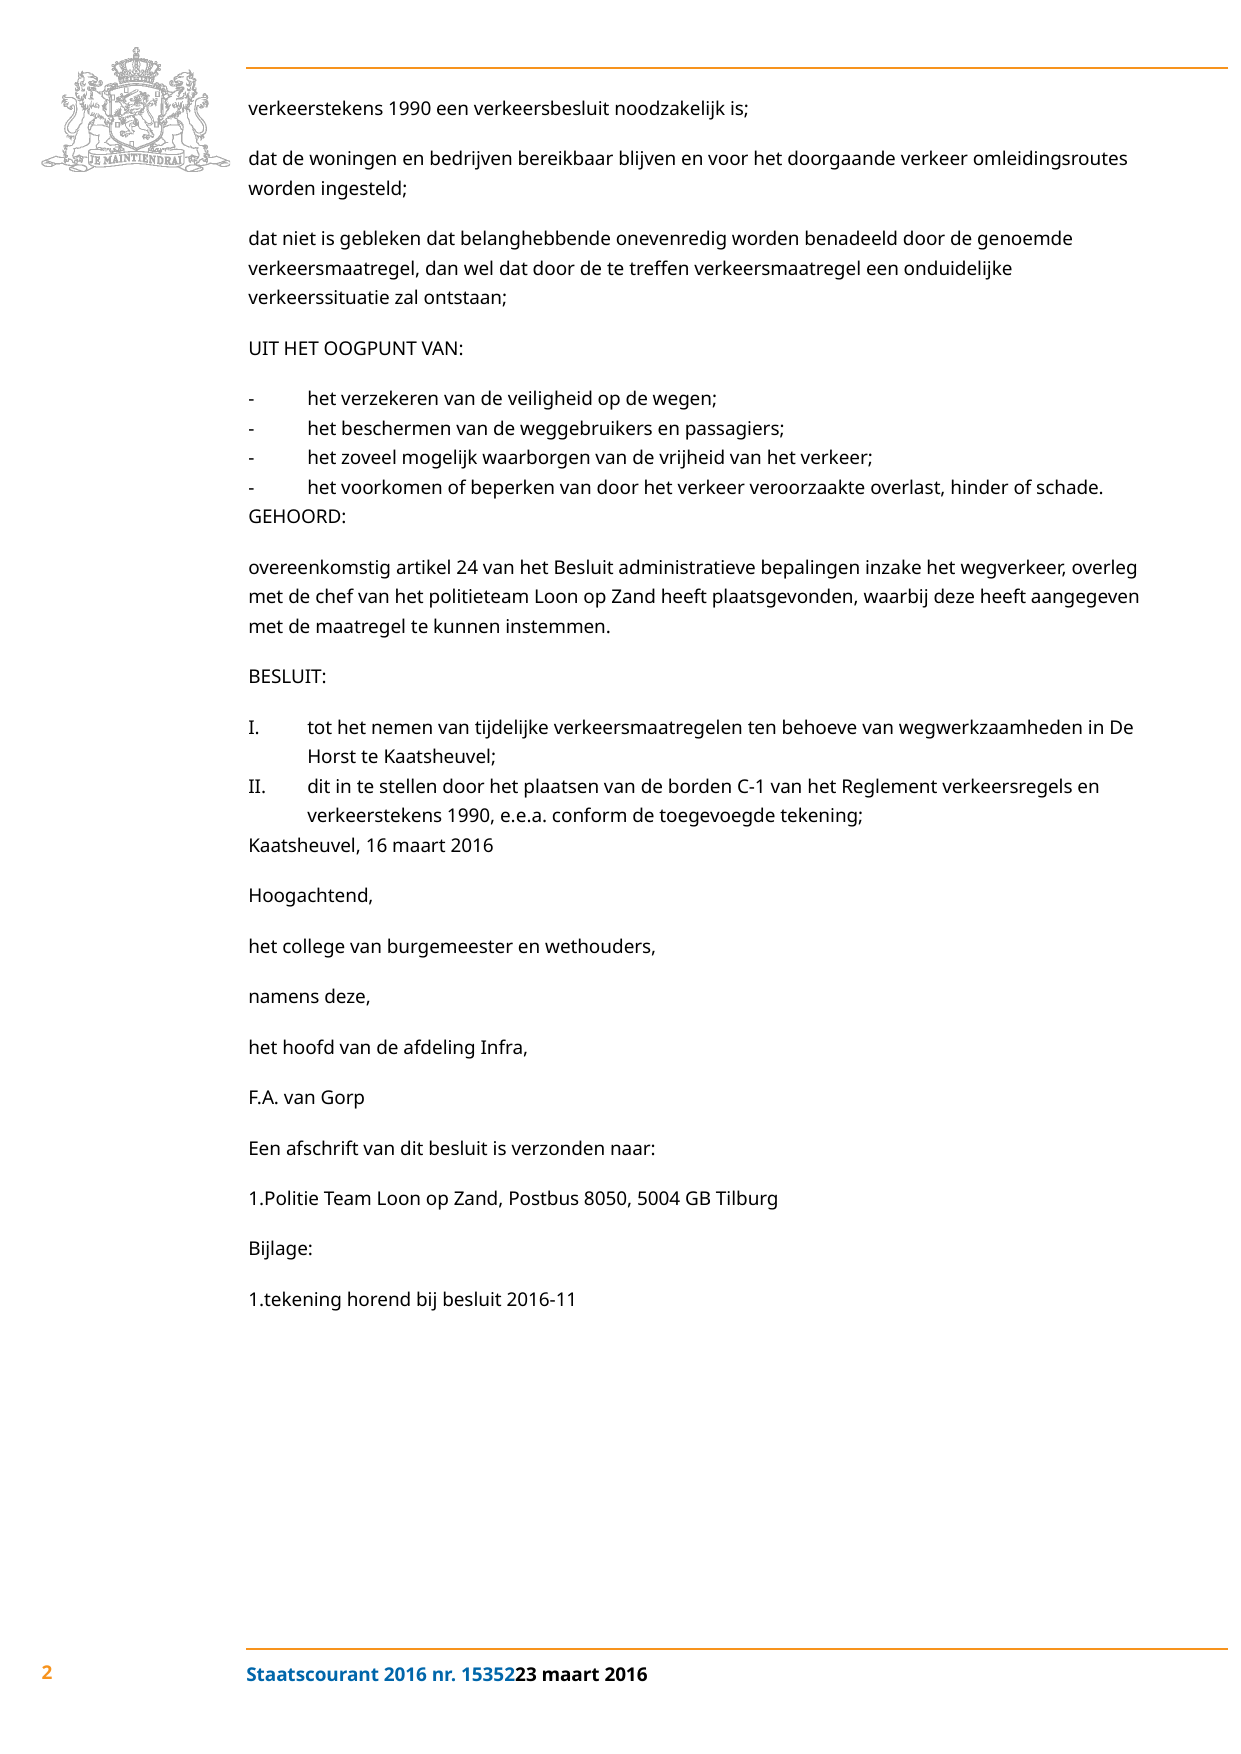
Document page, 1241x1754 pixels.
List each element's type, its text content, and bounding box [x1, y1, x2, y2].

list het voorkomen of beperken van door het verkeer veroorzaakte overlast, hinder of schade. [248, 474, 1152, 500]
text F.A. van Gorp [248, 1084, 1152, 1110]
list dit in te stellen door het plaatsen van de borden C-1 van het Reglement verkeersregels en verkeerstekens 1990, e.e.a. conform de toegevoegde tekening; [248, 773, 1152, 828]
list het verzekeren van de veiligheid op de wegen; [248, 385, 1152, 411]
text Bijlage: [248, 1236, 1152, 1261]
text dat niet is gebleken dat belanghebbende onevenredig worden benadeeld door de genoemde verkeersmaatregel, dan wel dat door de te treffen verkeersmaatregel een onduidelijke verkeerssituatie zal ontstaan; [248, 225, 1152, 310]
text Kaatsheuvel, 16 maart 2016 [248, 832, 1152, 858]
text dat de woningen en bedrijven bereikbaar blijven en voor het doorgaande verkeer omleidingsroutes worden ingesteld; [248, 145, 1152, 201]
text het hoofd van de afdeling Infra, [248, 1034, 1152, 1060]
text Een afschrift van dit besluit is verzonden naar: [248, 1135, 1152, 1161]
text verkeerstekens 1990 een verkeersbesluit noodzakelijk is; [248, 95, 1152, 121]
list het zoveel mogelijk waarborgen van de vrijheid van het verkeer; [248, 444, 1152, 470]
text UIT HET OOGPUNT VAN: [248, 335, 1152, 361]
text Hoogachtend, [248, 883, 1152, 908]
text overeenkomstig artikel 24 van het Besluit administratieve bepalingen inzake het wegverkeer, overleg met de chef van het politieteam Loon op Zand heeft plaatsgevonden, waarbij deze heeft aangegeven met de maatregel te kunnen instemmen. [248, 554, 1152, 639]
text namens deze, [248, 983, 1152, 1009]
text BESLUIT: [248, 663, 1152, 689]
text het college van burgemeester en wethouders, [248, 933, 1152, 959]
text 1.Politie Team Loon op Zand, Postbus 8050, 5004 GB Tilburg [248, 1185, 1152, 1211]
picture [41, 47, 231, 172]
text GEHOORD: [248, 503, 1152, 529]
list het beschermen van de weggebruikers en passagiers; [248, 415, 1152, 441]
text 1.tekening horend bij besluit 2016-11 [248, 1286, 1152, 1312]
list tot het nemen van tijdelijke verkeersmaatregelen ten behoeve van wegwerkzaamheden in De Horst te Kaatsheuvel; [248, 714, 1152, 769]
